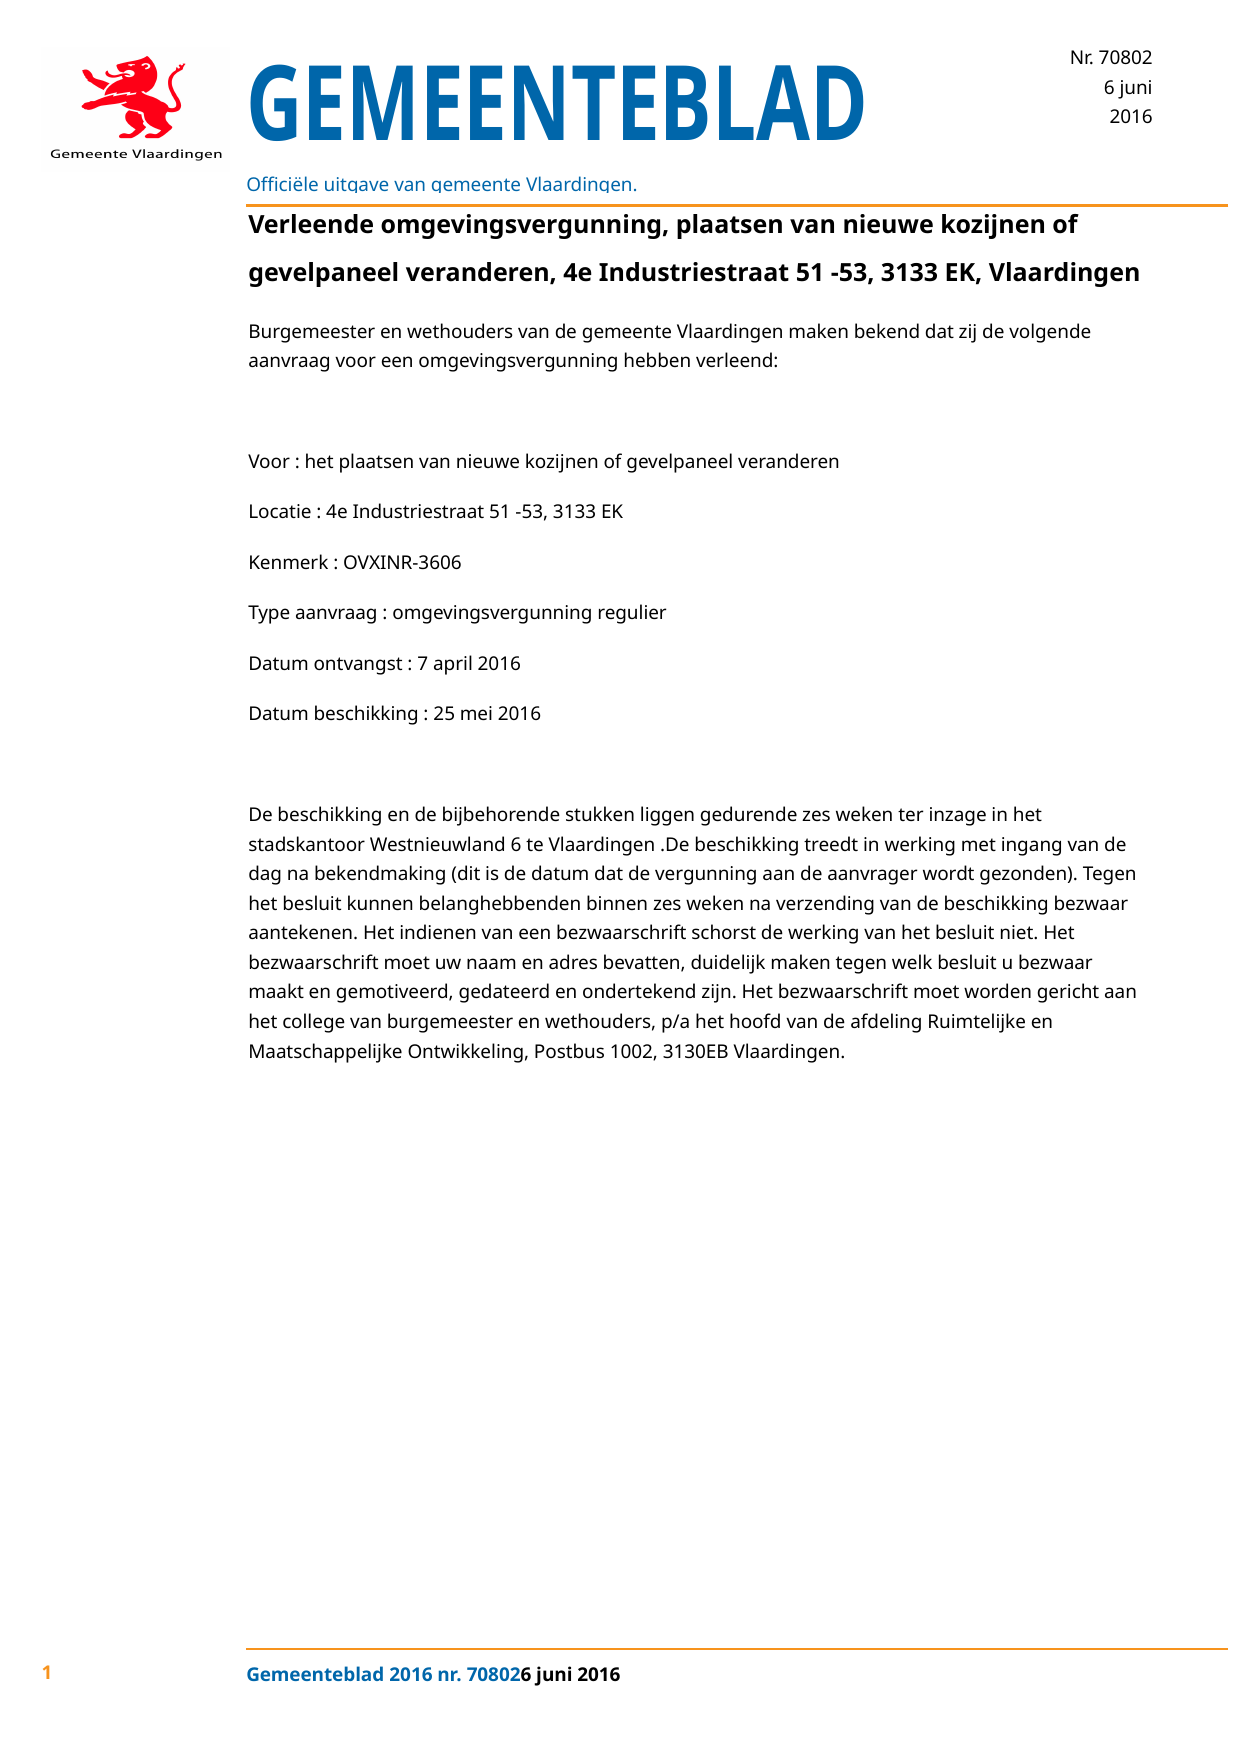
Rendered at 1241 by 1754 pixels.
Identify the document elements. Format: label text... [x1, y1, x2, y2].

text Voor : het plaatsen van nieuwe kozijnen of gevelpaneel veranderen [248, 448, 1152, 474]
text Burgemeester en wethouders van de gemeente Vlaardingen maken bekend dat zij de volgende aanvraag voor een omgevingsvergunning hebben verleend: [248, 318, 1152, 373]
text De beschikking en de bijbehorende stukken liggen gedurende zes weken ter inzage in het stadskantoor Westnieuwland 6 te Vlaardingen .De beschikking treedt in werking met ingang van de dag na bekendmaking (dit is de datum dat de vergunning aan de aanvrager wordt gezonden). Tegen het besluit kunnen belanghebbenden binnen zes weken na verzending van de beschikking bezwaar aantekenen. Het indienen van een bezwaarschrift schorst de werking van het besluit niet. Het bezwaarschrift moet uw naam en adres bevatten, duidelijk maken tegen welk besluit u bezwaar maakt en gemotiveerd, gedateerd en ondertekend zijn. Het bezwaarschrift moet worden gericht aan het college van burgemeester en wethouders, p/a het hoofd van de afdeling Ruimtelijke en Maatschappelijke Ontwikkeling, Postbus 1002, 3130EB Vlaardingen. [248, 801, 1152, 1064]
text Locatie : 4e Industriestraat 51 -53, 3133 EK [248, 499, 1152, 524]
text Type aanvraag : omgevingsvergunning regulier [248, 599, 1152, 625]
text Verleende omgevingsvergunning, plaatsen van nieuwe kozijnen of gevelpaneel veranderen, 4e Industriestraat 51 -53, 3133 EK, Vlaardingen [248, 207, 1152, 288]
text Datum ontvangst : 7 april 2016 [248, 650, 1152, 676]
picture [41, 47, 231, 172]
text Kenmerk : OVXINR-3606 [248, 549, 1152, 575]
text Datum beschikking : 25 mei 2016 [248, 700, 1152, 726]
